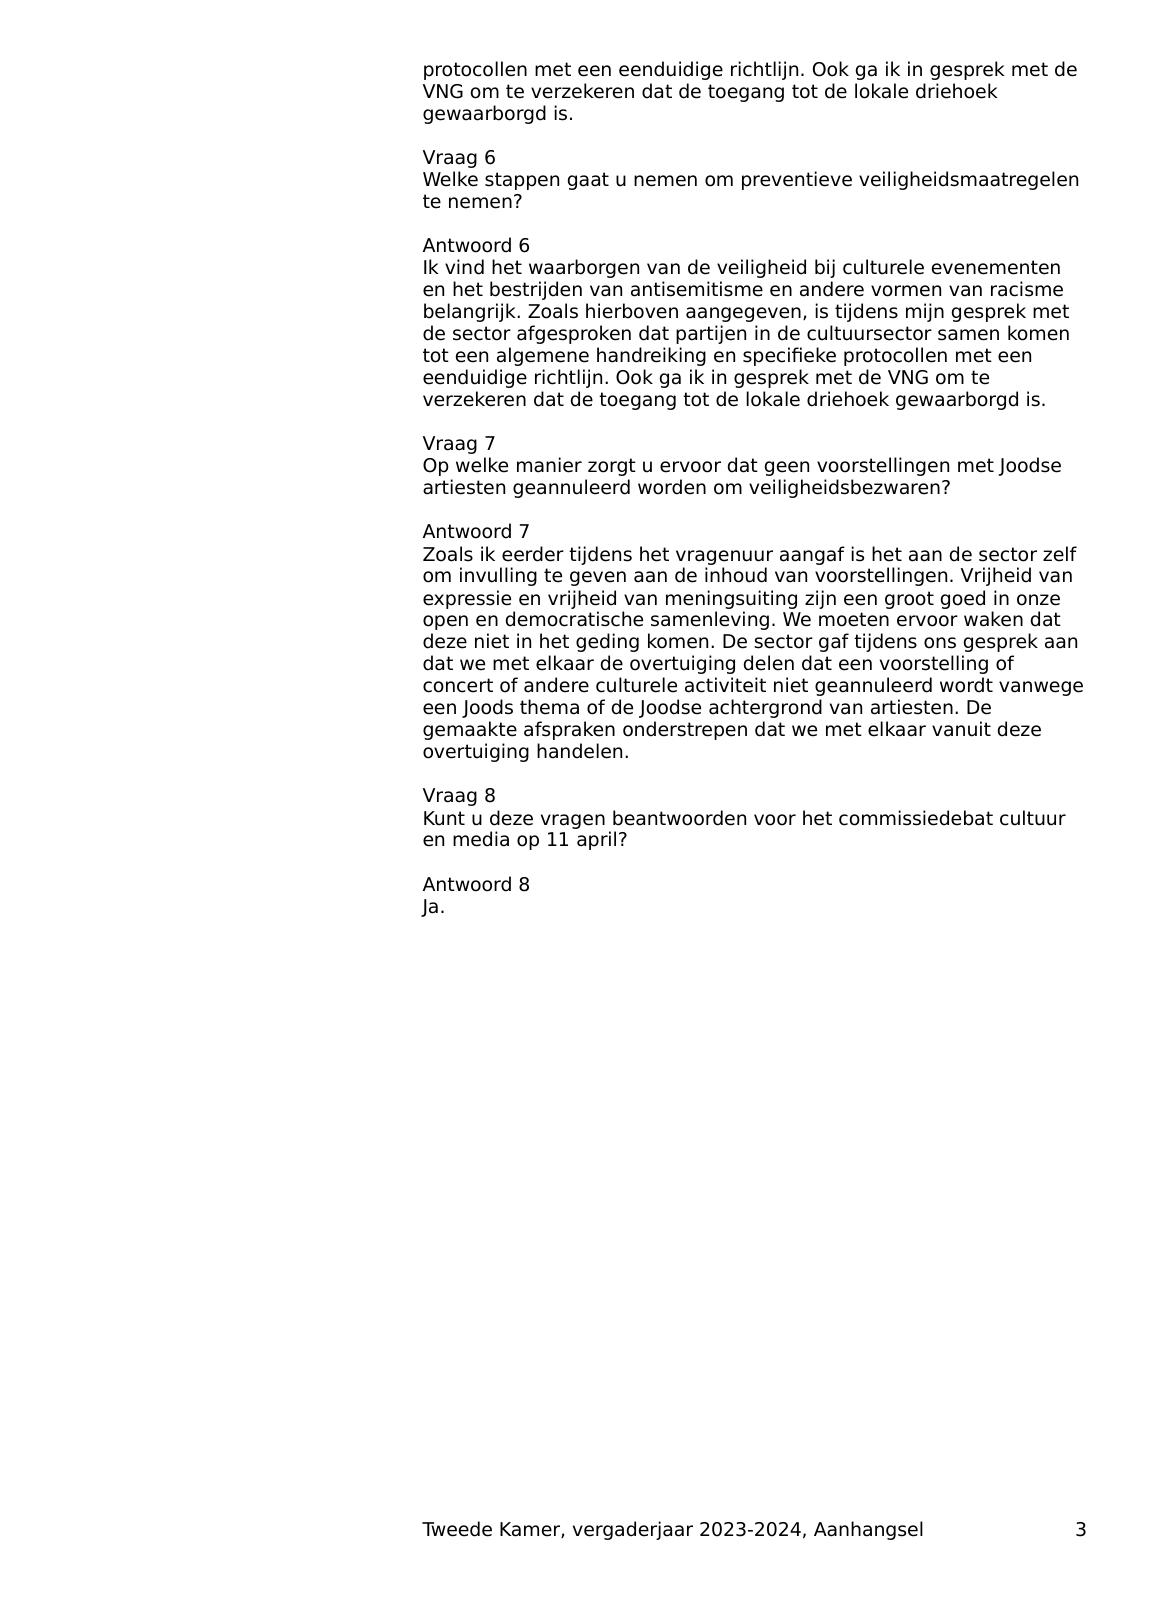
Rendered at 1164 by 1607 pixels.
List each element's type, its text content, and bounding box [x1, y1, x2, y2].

text Kunt u deze vragen beantwoorden voor het commissiedebat cultuur en media op 11 april? [422, 807, 1087, 851]
text Zoals ik eerder tijdens het vragenuur aangaf is het aan de sector zelf om invulling te geven aan de inhoud van voorstellingen. Vrijheid van expressie en vrijheid van meningsuiting zijn een groot goed in onze open en democratische samenleving. We moeten ervoor waken dat deze niet in het geding komen. De sector gaf tijdens ons gesprek aan dat we met elkaar de overtuiging delen dat een voorstelling of concert of andere culturele activiteit niet geannuleerd wordt vanwege een Joods thema of de Joodse achtergrond van artiesten. De gemaakte afspraken onderstrepen dat we met elkaar vanuit deze overtuiging handelen. [422, 543, 1087, 763]
text Antwoord 7 [422, 521, 1087, 543]
text Ja. [422, 896, 1087, 917]
text Antwoord 8 [422, 873, 1087, 896]
text Antwoord 6 [422, 235, 1087, 257]
text Welke stappen gaat u nemen om preventieve veiligheidsmaatregelen te nemen? [422, 169, 1087, 213]
text Vraag 8 [422, 785, 1087, 807]
text Op welke manier zorgt u ervoor dat geen voorstellingen met Joodse artiesten geannuleerd worden om veiligheidsbezwaren? [422, 455, 1087, 499]
text Vraag 7 [422, 433, 1087, 455]
text protocollen met een eenduidige richtlijn. Ook ga ik in gesprek met de VNG om te verzekeren dat de toegang tot de lokale driehoek gewaarborgd is. [422, 59, 1087, 125]
text Vraag 6 [422, 147, 1087, 169]
text Ik vind het waarborgen van de veiligheid bij culturele evenementen en het bestrijden van antisemitisme en andere vormen van racisme belangrijk. Zoals hierboven aangegeven, is tijdens mijn gesprek met de sector afgesproken dat partijen in de cultuursector samen komen tot een algemene handreiking en specifieke protocollen met een eenduidige richtlijn. Ook ga ik in gesprek met de VNG om te verzekeren dat de toegang tot de lokale driehoek gewaarborgd is. [422, 257, 1087, 411]
